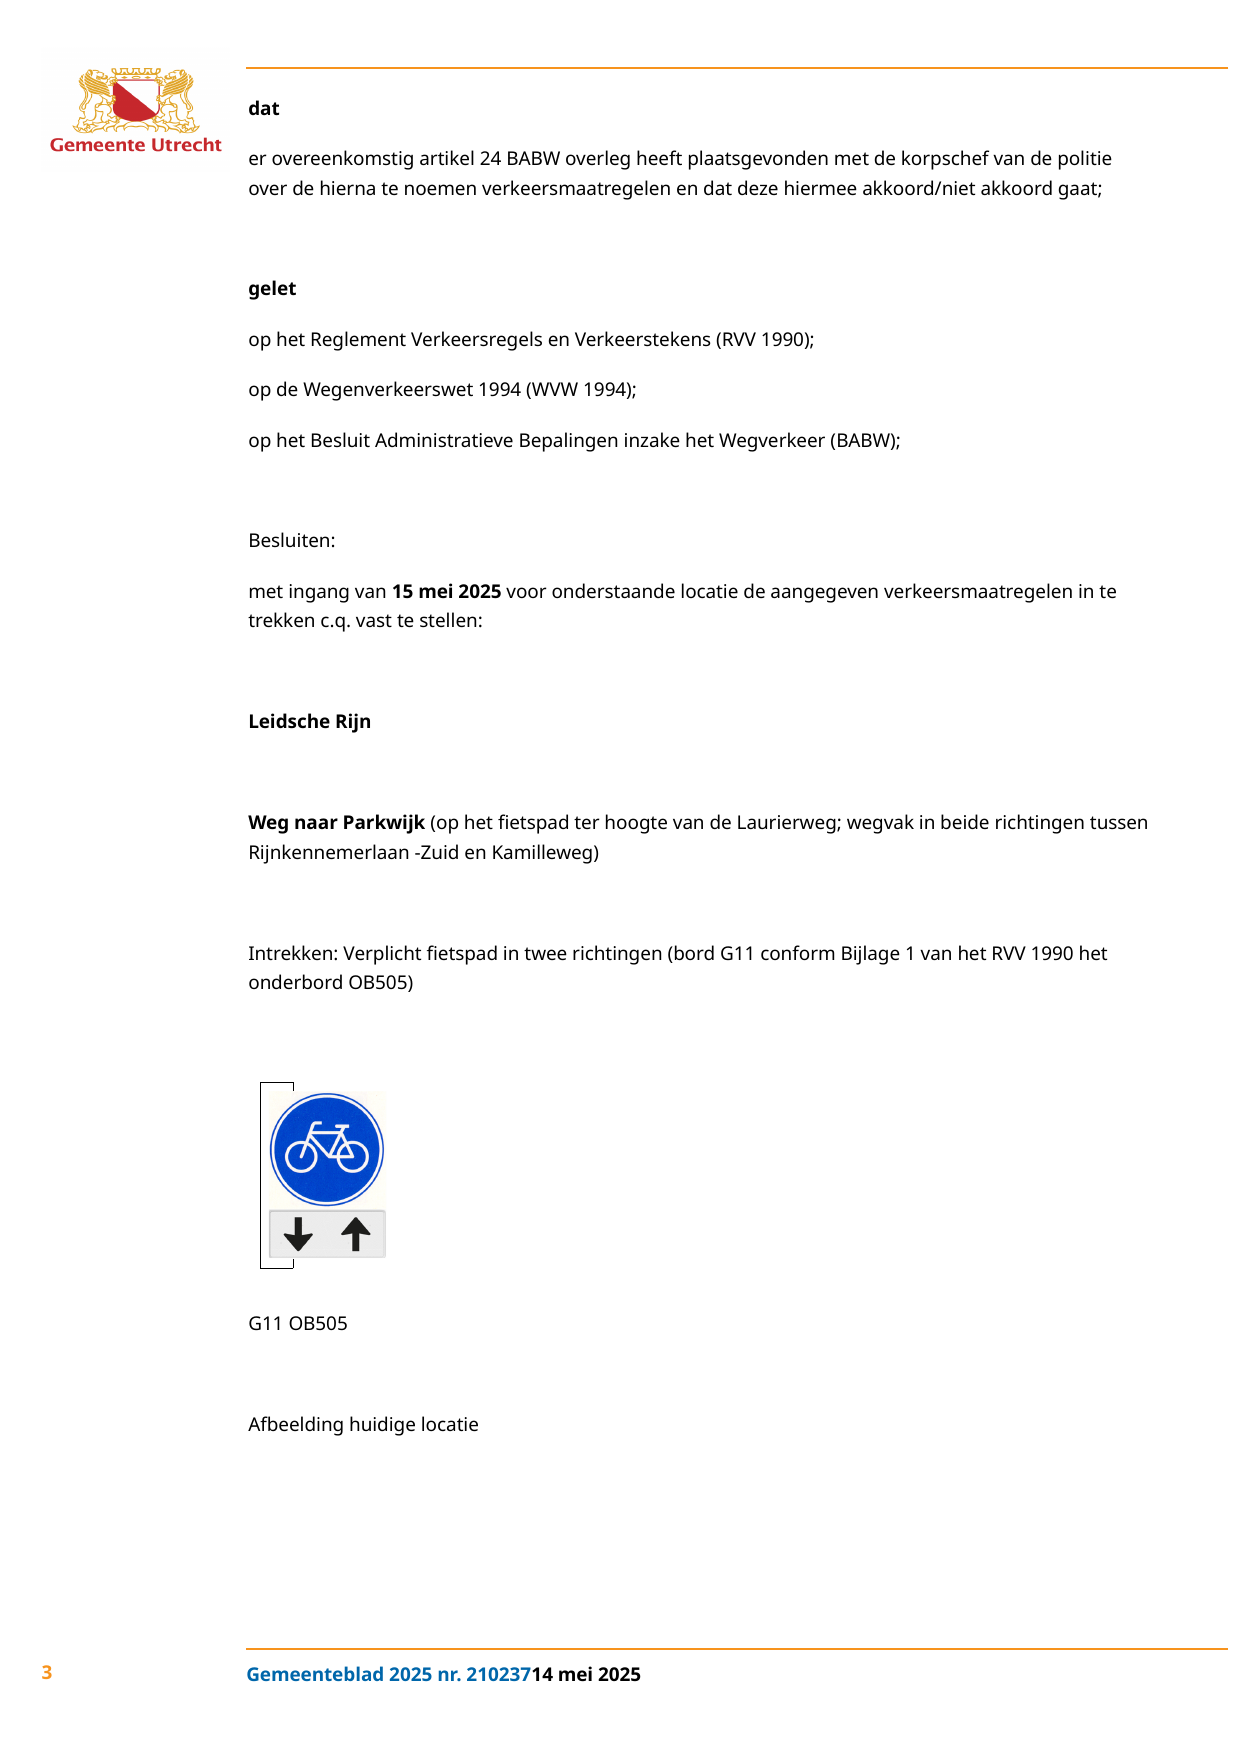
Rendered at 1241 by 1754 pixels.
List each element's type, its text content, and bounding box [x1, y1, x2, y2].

text er overeenkomstig artikel 24 BABW overleg heeft plaatsgevonden met de korpschef van de politie over de hierna te noemen verkeersmaatregelen en dat deze hiermee akkoord/niet akkoord gaat; [248, 145, 1152, 201]
picture [41, 47, 231, 172]
text Intrekken: Verplicht fietspad in twee richtingen (bord G11 conform Bijlage 1 van het RVV 1990 het onderbord OB505) [248, 940, 1152, 995]
text G11 OB505 [248, 1310, 1152, 1336]
text Besluiten: [248, 528, 1152, 553]
text Afbeelding huidige locatie [248, 1411, 1152, 1436]
text met ingang van 15 mei 2025 voor onderstaande locatie de aangegeven verkeersmaatregelen in te trekken c.q. vast te stellen: [248, 578, 1152, 633]
text dat [248, 95, 1152, 121]
text op het Besluit Administratieve Bepalingen inzake het Wegverkeer (BABW); [248, 427, 1152, 453]
picture [268, 1091, 387, 1259]
text Weg naar Parkwijk (op het fietspad ter hoogte van de Laurierweg; wegvak in beide richtingen tussen Rijnkennemerlaan -Zuid en Kamilleweg) [248, 809, 1152, 865]
text gelet [248, 276, 1152, 301]
text Leidsche Rijn [248, 708, 1152, 734]
text op de Wegenverkeerswet 1994 (WVW 1994); [248, 376, 1152, 402]
text op het Reglement Verkeersregels en Verkeerstekens (RVV 1990); [248, 326, 1152, 352]
